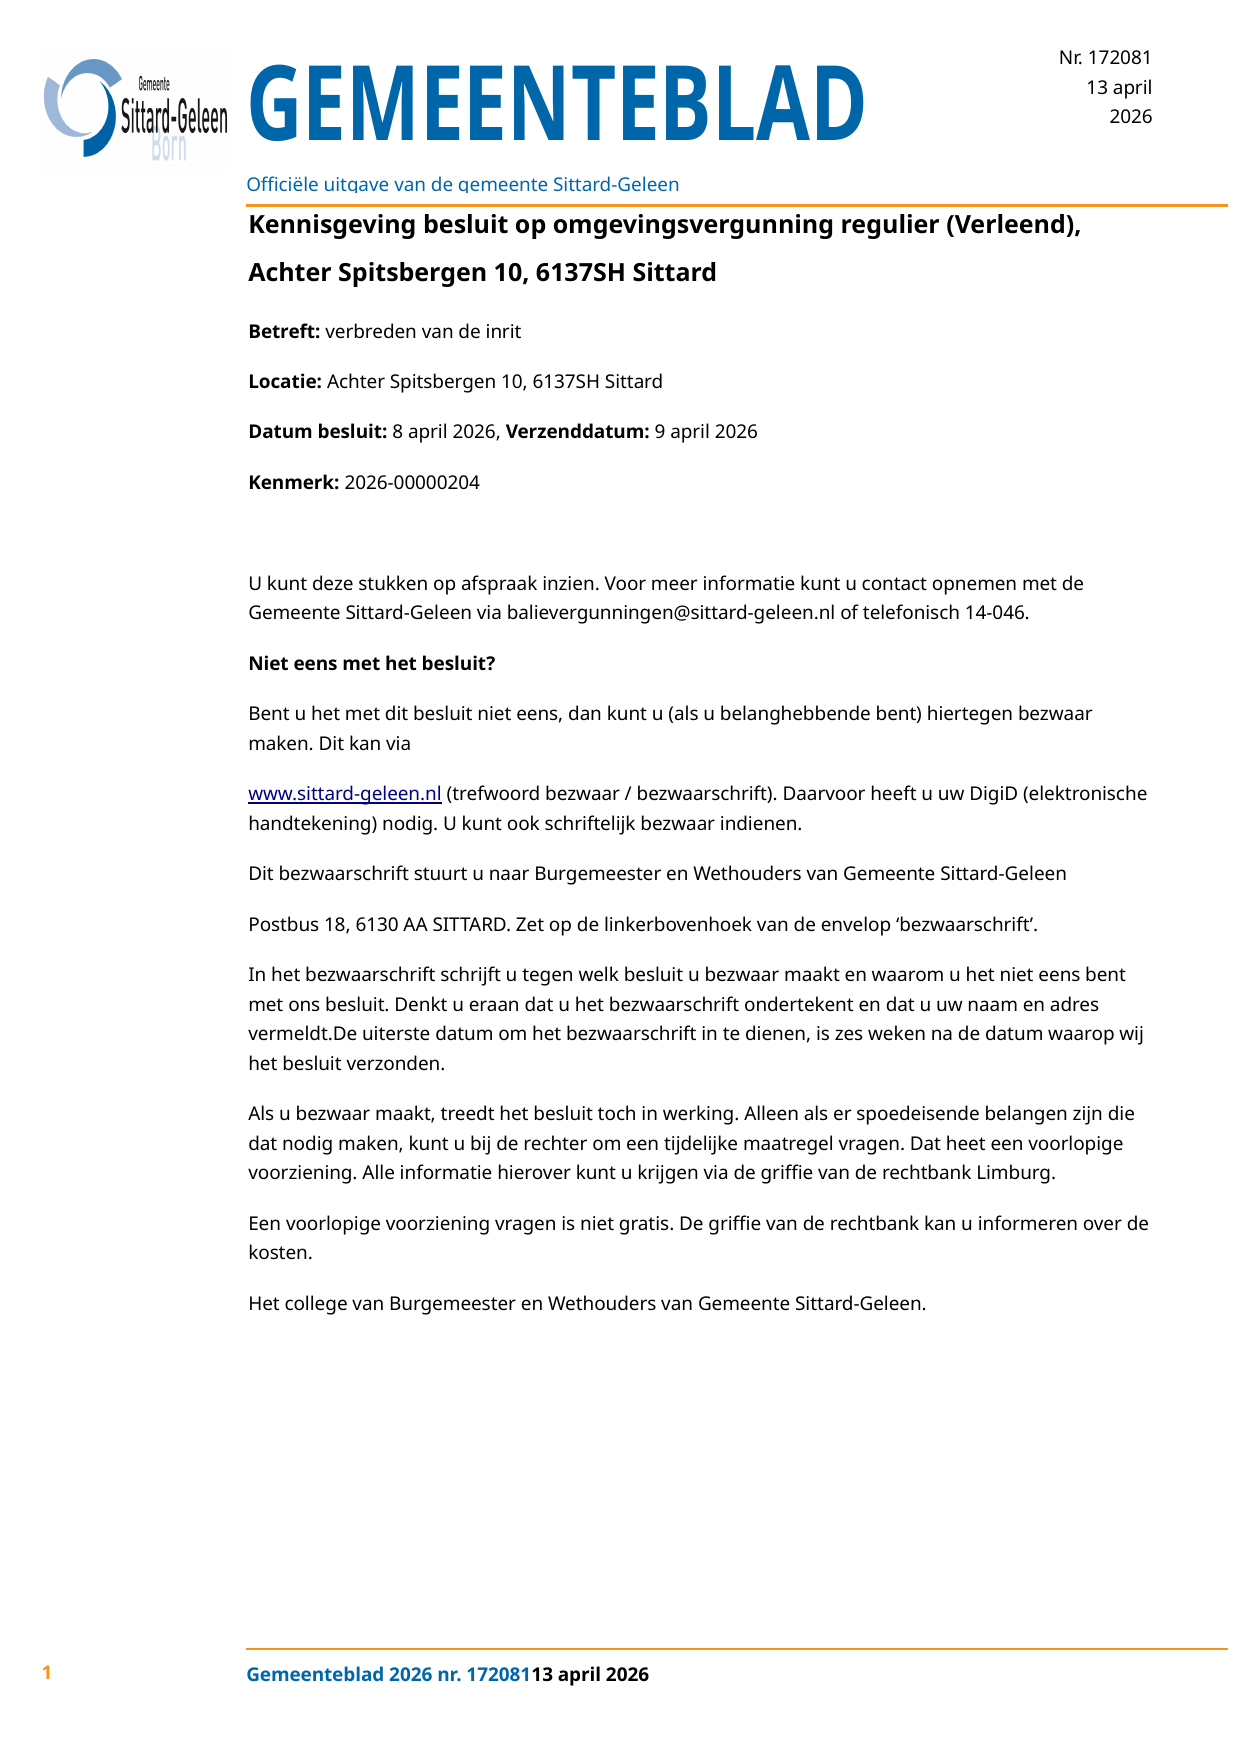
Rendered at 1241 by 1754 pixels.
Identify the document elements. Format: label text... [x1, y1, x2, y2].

text Dit bezwaarschrift stuurt u naar Burgemeester en Wethouders van Gemeente Sittard-Geleen [248, 860, 1152, 886]
text Kenmerk: 2026-00000204 [248, 469, 1152, 495]
text Betreft: verbreden van de inrit [248, 318, 1152, 344]
picture [41, 47, 231, 172]
text Bent u het met dit besluit niet eens, dan kunt u (als u belanghebbende bent) hiertegen bezwaar maken. Dit kan via [248, 700, 1152, 756]
text Datum besluit: 8 april 2026, Verzenddatum: 9 april 2026 [248, 419, 1152, 444]
text www.sittard-geleen.nl (trefwoord bezwaar / bezwaarschrift). Daarvoor heeft u uw DigiD (elektronische handtekening) nodig. U kunt ook schriftelijk bezwaar indienen. [248, 780, 1152, 836]
text In het bezwaarschrift schrijft u tegen welk besluit u bezwaar maakt en waarom u het niet eens bent met ons besluit. Denkt u eraan dat u het bezwaarschrift ondertekent en dat u uw naam en adres vermeldt.De uiterste datum om het bezwaarschrift in te dienen, is zes weken na de datum waarop wij het besluit verzonden. [248, 961, 1152, 1076]
text U kunt deze stukken op afspraak inzien. Voor meer informatie kunt u contact opnemen met de Gemeente Sittard-Geleen via balievergunningen@sittard-geleen.nl of telefonisch 14-046. [248, 570, 1152, 625]
text Niet eens met het besluit? [248, 650, 1152, 676]
text Een voorlopige voorziening vragen is niet gratis. De griffie van de rechtbank kan u informeren over de kosten. [248, 1210, 1152, 1265]
text Postbus 18, 6130 AA SITTARD. Zet op de linkerbovenhoek van de envelop ‘bezwaarschrift’. [248, 911, 1152, 937]
text Kennisgeving besluit op omgevingsvergunning regulier (Verleend), Achter Spitsbergen 10, 6137SH Sittard [248, 207, 1152, 288]
text Het college van Burgemeester en Wethouders van Gemeente Sittard-Geleen. [248, 1290, 1152, 1316]
text Locatie: Achter Spitsbergen 10, 6137SH Sittard [248, 368, 1152, 394]
text Als u bezwaar maakt, treedt het besluit toch in werking. Alleen als er spoedeisende belangen zijn die dat nodig maken, kunt u bij de rechter om een tijdelijke maatregel vragen. Dat heet een voorlopige voorziening. Alle informatie hierover kunt u krijgen via de griffie van de rechtbank Limburg. [248, 1100, 1152, 1185]
